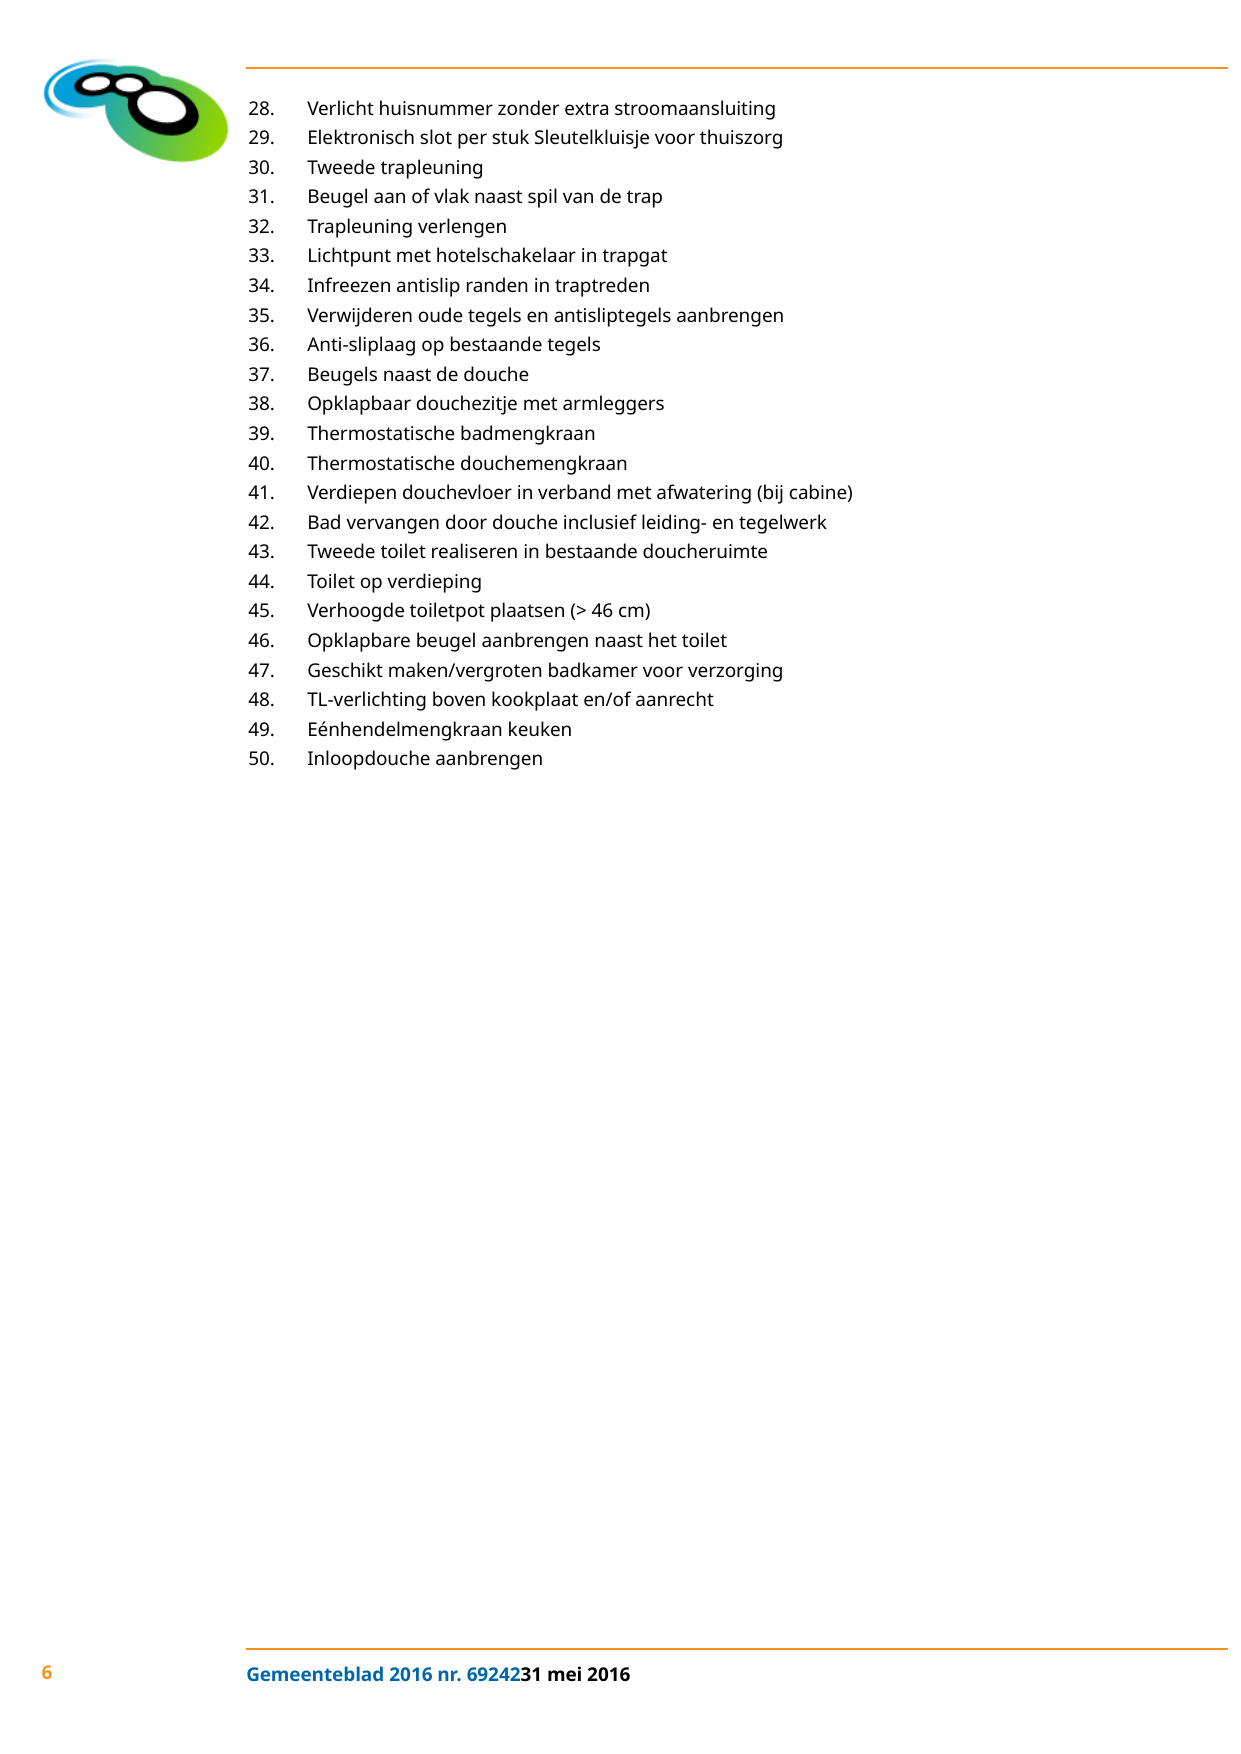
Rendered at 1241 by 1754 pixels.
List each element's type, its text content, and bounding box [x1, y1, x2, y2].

list Elektronisch slot per stuk Sleutelkluisje voor thuiszorg [248, 124, 1152, 150]
list Verwijderen oude tegels en antisliptegels aanbrengen [248, 302, 1152, 328]
list Lichtpunt met hotelschakelaar in trapgat [248, 243, 1152, 268]
list Tweede toilet realiseren in bestaande doucheruimte [248, 538, 1152, 564]
list Geschikt maken/vergroten badkamer voor verzorging [248, 657, 1152, 683]
list Thermostatische douchemengkraan [248, 450, 1152, 476]
list Tweede trapleuning [248, 154, 1152, 180]
list Thermostatische badmengkraan [248, 420, 1152, 446]
list Beugel aan of vlak naast spil van de trap [248, 183, 1152, 209]
list Inloopdouche aanbrengen [248, 746, 1152, 771]
list Verhoogde toiletpot plaatsen (> 46 cm) [248, 598, 1152, 623]
list Verlicht huisnummer zonder extra stroomaansluiting [248, 95, 1152, 121]
picture [41, 47, 231, 172]
list Toilet op verdieping [248, 568, 1152, 594]
list Eénhendelmengkraan keuken [248, 716, 1152, 742]
list Infreezen antislip randen in traptreden [248, 272, 1152, 298]
list Opklapbaar douchezitje met armleggers [248, 391, 1152, 416]
list Anti-sliplaag op bestaande tegels [248, 331, 1152, 357]
list Trapleuning verlengen [248, 213, 1152, 239]
list Bad vervangen door douche inclusief leiding- en tegelwerk [248, 509, 1152, 535]
list Opklapbare beugel aanbrengen naast het toilet [248, 627, 1152, 653]
list TL-verlichting boven kookplaat en/of aanrecht [248, 686, 1152, 712]
list Verdiepen douchevloer in verband met afwatering (bij cabine) [248, 479, 1152, 505]
list Beugels naast de douche [248, 361, 1152, 387]
